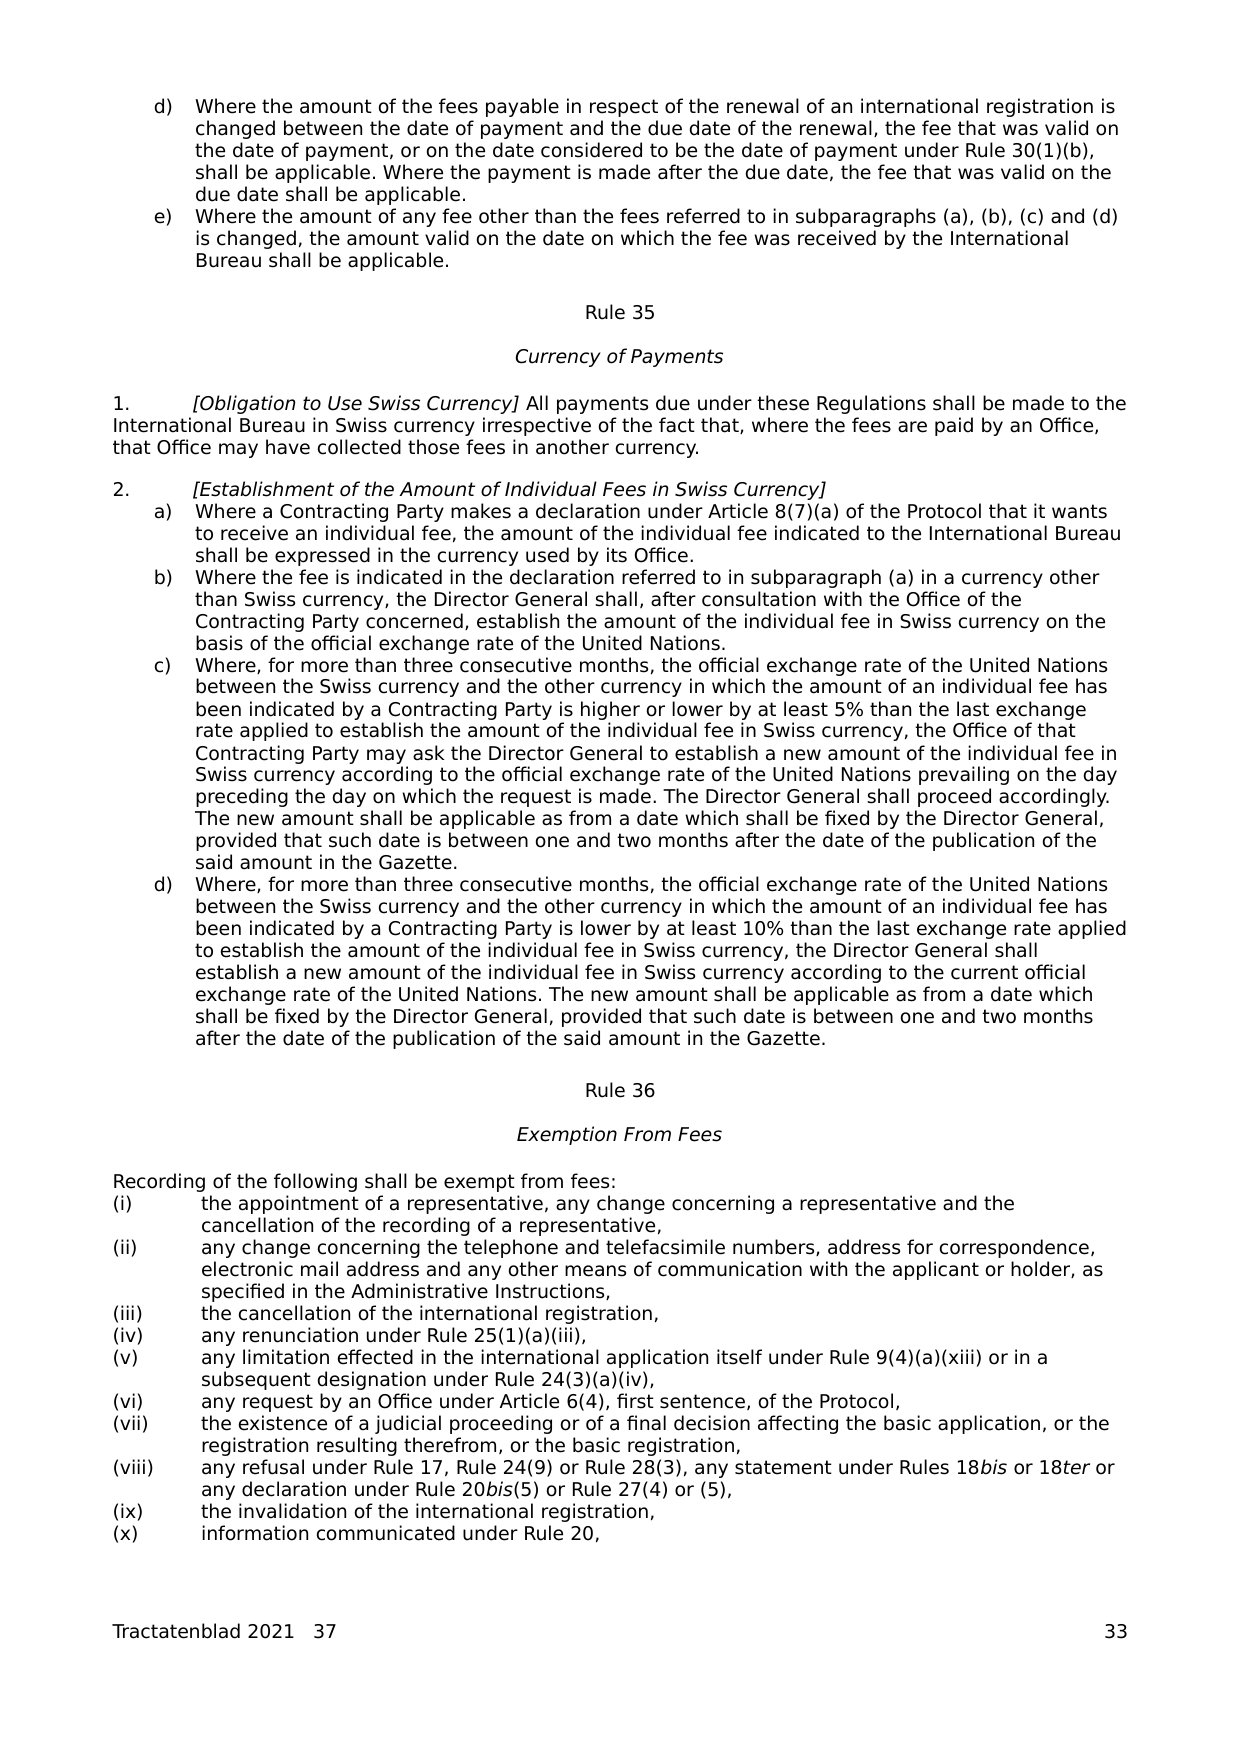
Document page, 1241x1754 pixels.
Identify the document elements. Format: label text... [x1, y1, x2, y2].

text (i) the appointment of a representative, any change concerning a representative and the cancellation of the recording of a representative, [112, 1193, 1128, 1237]
text e) Where the amount of any fee other than the fees referred to in subparagraphs (a), (b), (c) and (d) is changed, the amount valid on the date on which the fee was received by the International Bureau shall be applicable. [153, 206, 1128, 272]
text (iii) the cancellation of the international registration, [112, 1303, 1128, 1325]
text (v) any limitation effected in the international application itself under Rule 9(4)(a)(xiii) or in a subsequent designation under Rule 24(3)(a)(iv), [112, 1347, 1128, 1391]
text (vii) the existence of a judicial proceeding or of a final decision affecting the basic application, or the registration resulting therefrom, or the basic registration, [112, 1413, 1128, 1457]
text (ix) the invalidation of the international registration, [112, 1501, 1128, 1523]
text c) Where, for more than three consecutive months, the official exchange rate of the United Nations between the Swiss currency and the other currency in which the amount of an individual fee has been indicated by a Contracting Party is higher or lower by at least 5% than the last exchange rate applied to establish the amount of the individual fee in Swiss currency, the Office of that Contracting Party may ask the Director General to establish a new amount of the individual fee in Swiss currency according to the official exchange rate of the United Nations prevailing on the day preceding the day on which the request is made. The Director General shall proceed accordingly. The new amount shall be applicable as from a date which shall be fixed by the Director General, provided that such date is between one and two months after the date of the publication of the said amount in the Gazette. [153, 654, 1128, 874]
text d) Where the amount of the fees payable in respect of the renewal of an international registration is changed between the date of payment and the due date of the renewal, the fee that was valid on the date of payment, or on the date considered to be the date of payment under Rule 30(1)(b), shall be applicable. Where the payment is made after the due date, the fee that was valid on the due date shall be applicable. [153, 96, 1128, 206]
text (x) information communicated under Rule 20, [112, 1523, 1128, 1545]
text d) Where, for more than three consecutive months, the official exchange rate of the United Nations between the Swiss currency and the other currency in which the amount of an individual fee has been indicated by a Contracting Party is lower by at least 10% than the last exchange rate applied to establish the amount of the individual fee in Swiss currency, the Director General shall establish a new amount of the individual fee in Swiss currency according to the current official exchange rate of the United Nations. The new amount shall be applicable as from a date which shall be fixed by the Director General, provided that such date is between one and two months after the date of the publication of the said amount in the Gazette. [153, 874, 1128, 1050]
subtitle Rule 36 Exemption From Fees [112, 1080, 1128, 1146]
subtitle Rule 35 Currency of Payments [112, 302, 1128, 368]
text b) Where the fee is indicated in the declaration referred to in subparagraph (a) in a currency other than Swiss currency, the Director General shall, after consultation with the Office of the Contracting Party concerned, establish the amount of the individual fee in Swiss currency on the basis of the official exchange rate of the United Nations. [153, 567, 1128, 654]
text (viii) any refusal under Rule 17, Rule 24(9) or Rule 28(3), any statement under Rules 18bis or 18ter or any declaration under Rule 20bis(5) or Rule 27(4) or (5), [112, 1457, 1128, 1501]
text a) Where a Contracting Party makes a declaration under Article 8(7)(a) of the Protocol that it wants to receive an individual fee, the amount of the individual fee indicated to the International Bureau shall be expressed in the currency used by its Office. [153, 501, 1128, 567]
text (iv) any renunciation under Rule 25(1)(a)(iii), [112, 1325, 1128, 1347]
text (vi) any request by an Office under Article 6(4), first sentence, of the Protocol, [112, 1391, 1128, 1413]
text Recording of the following shall be exempt from fees: [112, 1171, 1128, 1193]
text (ii) any change concerning the telephone and telefacsimile numbers, address for correspondence, electronic mail address and any other means of communication with the applicant or holder, as specified in the Administrative Instructions, [112, 1237, 1128, 1303]
text 1. [Obligation to Use Swiss Currency] All payments due under these Regulations shall be made to the International Bureau in Swiss currency irrespective of the fact that, where the fees are paid by an Office, that Office may have collected those fees in another currency. [112, 393, 1128, 459]
text 2. [Establishment of the Amount of Individual Fees in Swiss Currency] [112, 479, 1128, 501]
